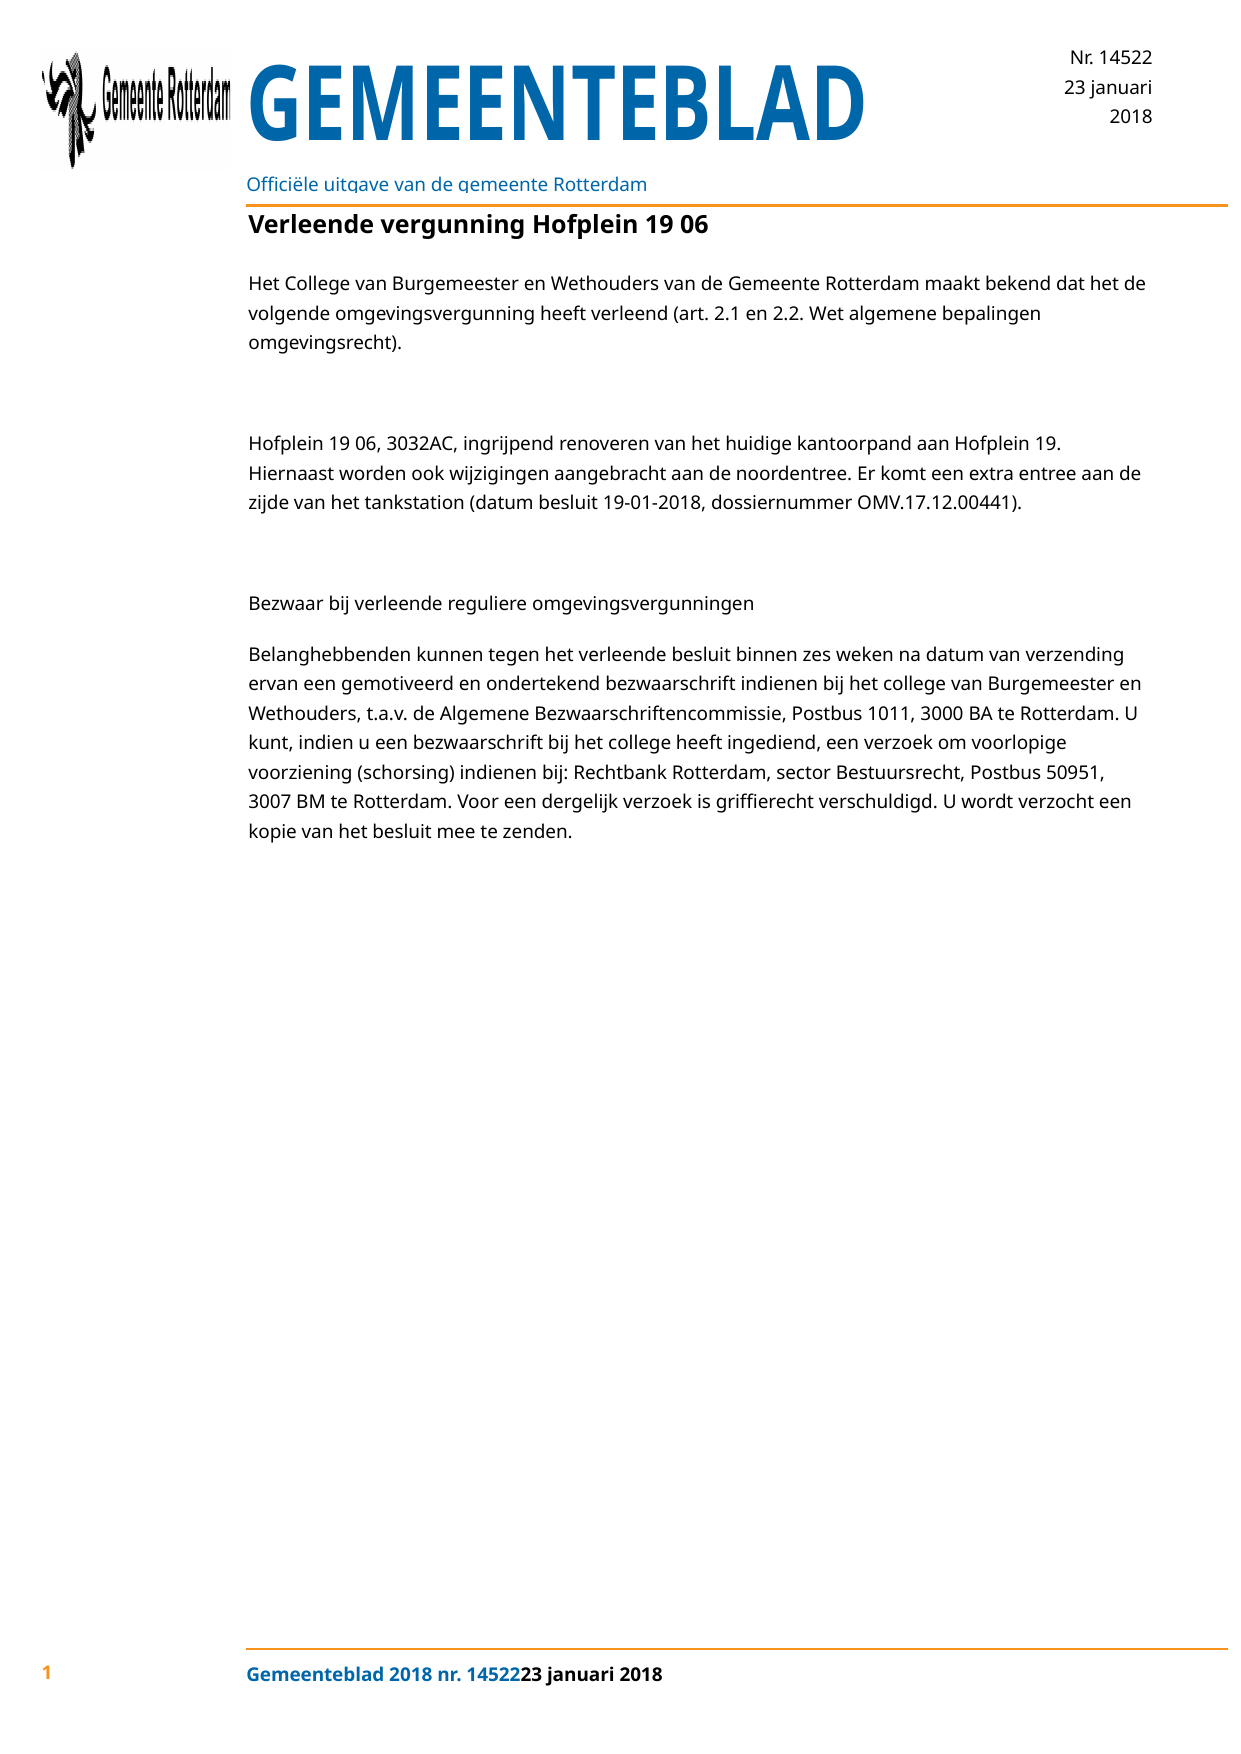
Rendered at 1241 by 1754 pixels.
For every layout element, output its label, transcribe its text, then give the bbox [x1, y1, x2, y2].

text Hofplein 19 06, 3032AC, ingrijpend renoveren van het huidige kantoorpand aan Hofplein 19. Hiernaast worden ook wijzigingen aangebracht aan de noordentree. Er komt een extra entree aan de zijde van het tankstation (datum besluit 19-01-2018, dossiernummer OMV.17.12.00441). [248, 430, 1152, 515]
text Het College van Burgemeester en Wethouders van de Gemeente Rotterdam maakt bekend dat het de volgende omgevingsvergunning heeft verleend (art. 2.1 en 2.2. Wet algemene bepalingen omgevingsrecht). [248, 270, 1152, 355]
text Belanghebbenden kunnen tegen het verleende besluit binnen zes weken na datum van verzending ervan een gemotiveerd en ondertekend bezwaarschrift indienen bij het college van Burgemeester en Wethouders, t.a.v. de Algemene Bezwaarschriftencommissie, Postbus 1011, 3000 BA te Rotterdam. U kunt, indien u een bezwaarschrift bij het college heeft ingediend, een verzoek om voorlopige voorziening (schorsing) indienen bij: Rechtbank Rotterdam, sector Bestuursrecht, Postbus 50951, 3007 BM te Rotterdam. Voor een dergelijk verzoek is griffierecht verschuldigd. U wordt verzocht een kopie van het besluit mee te zenden. [248, 641, 1152, 844]
text Verleende vergunning Hofplein 19 06 [248, 207, 1152, 241]
picture [41, 47, 231, 172]
text Bezwaar bij verleende reguliere omgevingsvergunningen [248, 590, 1152, 616]
